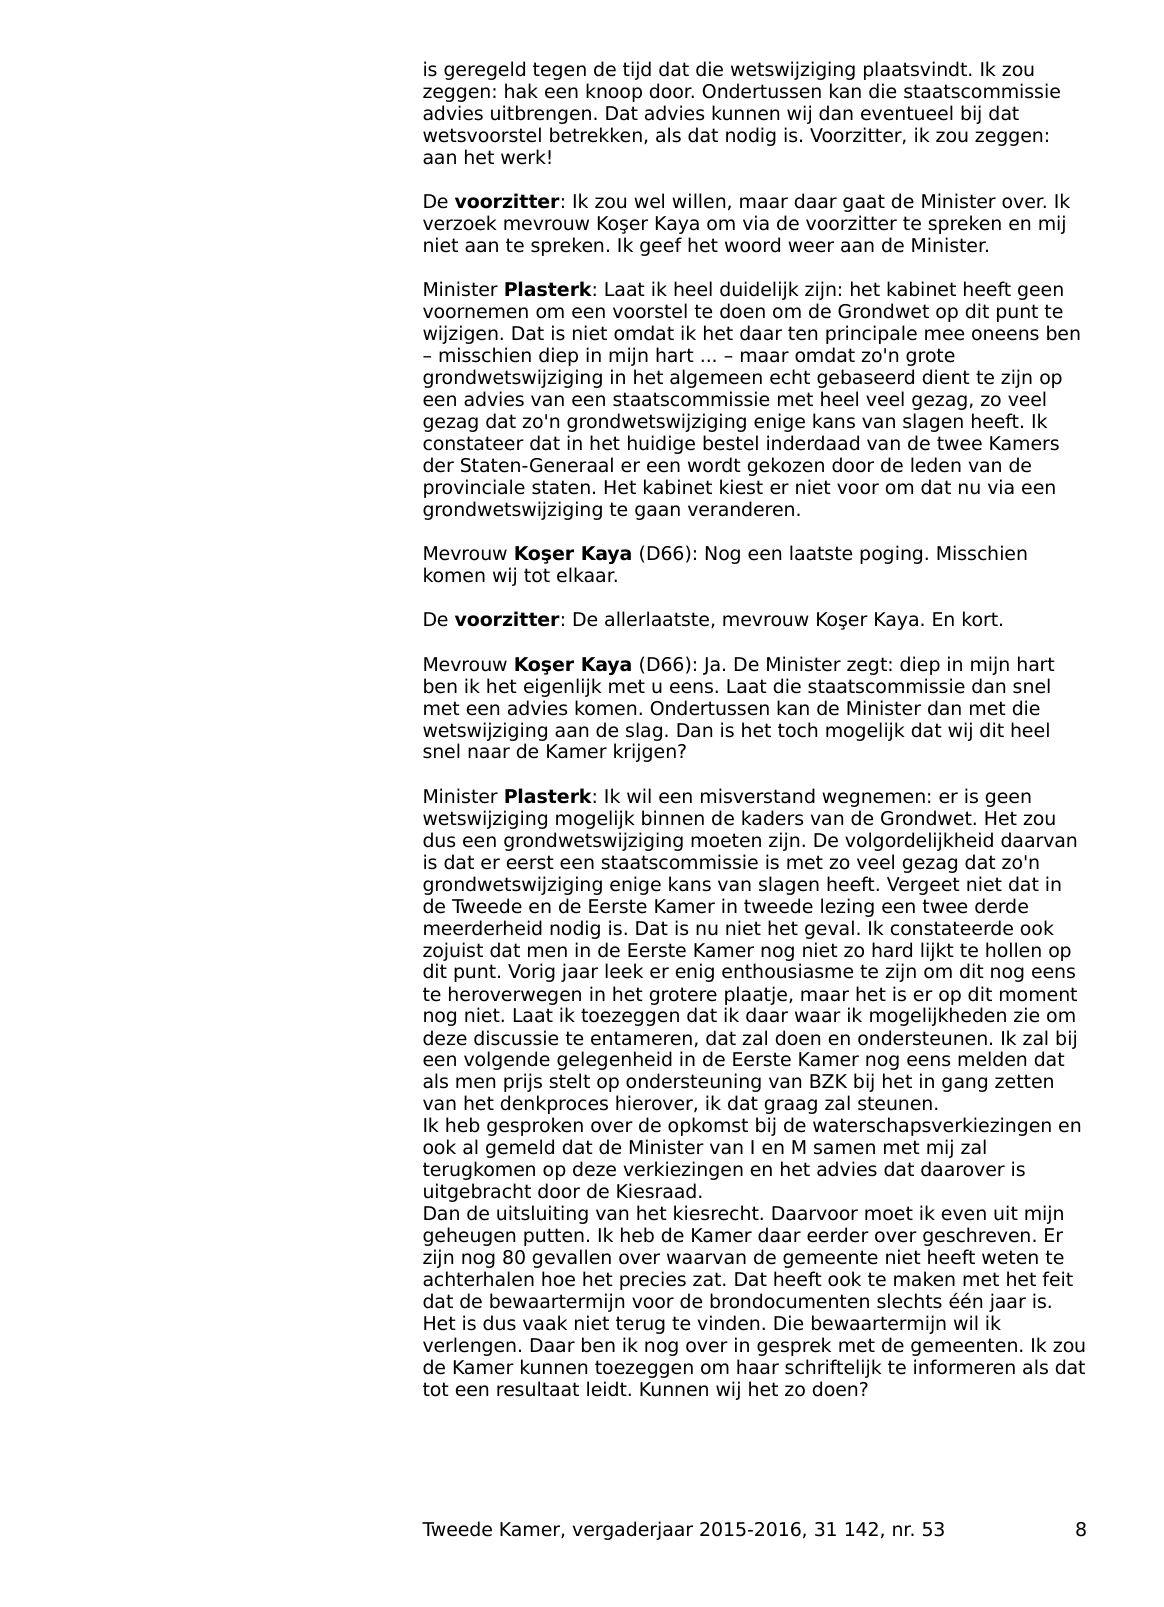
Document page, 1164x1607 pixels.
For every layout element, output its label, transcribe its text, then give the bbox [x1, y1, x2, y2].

text Ik heb gesproken over de opkomst bij de waterschapsverkiezingen en ook al gemeld dat de Minister van I en M samen met mij zal terugkomen op deze verkiezingen en het advies dat daarover is uitgebracht door de Kiesraad. [422, 1115, 1087, 1203]
text Minister Plasterk: Laat ik heel duidelijk zijn: het kabinet heeft geen voornemen om een voorstel te doen om de Grondwet op dit punt te wijzigen. Dat is niet omdat ik het daar ten principale mee oneens ben – misschien diep in mijn hart ... – maar omdat zo'n grote grondwetswijziging in het algemeen echt gebaseerd dient te zijn op een advies van een staatscommissie met heel veel gezag, zo veel gezag dat zo'n grondwetswijziging enige kans van slagen heeft. Ik constateer dat in het huidige bestel inderdaad van de twee Kamers der Staten-Generaal er een wordt gekozen door de leden van de provinciale staten. Het kabinet kiest er niet voor om dat nu via een grondwetswijziging te gaan veranderen. [422, 279, 1087, 521]
text De voorzitter: Ik zou wel willen, maar daar gaat de Minister over. Ik verzoek mevrouw Koşer Kaya om via de voorzitter te spreken en mij niet aan te spreken. Ik geef het woord weer aan de Minister. [422, 191, 1087, 257]
text Minister Plasterk: Ik wil een misverstand wegnemen: er is geen wetswijziging mogelijk binnen de kaders van de Grondwet. Het zou dus een grondwetswijziging moeten zijn. De volgordelijkheid daarvan is dat er eerst een staatscommissie is met zo veel gezag dat zo'n grondwetswijziging enige kans van slagen heeft. Vergeet niet dat in de Tweede en de Eerste Kamer in tweede lezing een twee derde meerderheid nodig is. Dat is nu niet het geval. Ik constateerde ook zojuist dat men in de Eerste Kamer nog niet zo hard lijkt te hollen op dit punt. Vorig jaar leek er enig enthousiasme te zijn om dit nog eens te heroverwegen in het grotere plaatje, maar het is er op dit moment nog niet. Laat ik toezeggen dat ik daar waar ik mogelijkheden zie om deze discussie te entameren, dat zal doen en ondersteunen. Ik zal bij een volgende gelegenheid in de Eerste Kamer nog eens melden dat als men prijs stelt op ondersteuning van BZK bij het in gang zetten van het denkproces hierover, ik dat graag zal steunen. [422, 786, 1087, 1115]
text Dan de uitsluiting van het kiesrecht. Daarvoor moet ik even uit mijn geheugen putten. Ik heb de Kamer daar eerder over geschreven. Er zijn nog 80 gevallen over waarvan de gemeente niet heeft weten te achterhalen hoe het precies zat. Dat heeft ook te maken met het feit dat de bewaartermijn voor de brondocumenten slechts één jaar is. Het is dus vaak niet terug te vinden. Die bewaartermijn wil ik verlengen. Daar ben ik nog over in gesprek met de gemeenten. Ik zou de Kamer kunnen toezeggen om haar schriftelijk te informeren als dat tot een resultaat leidt. Kunnen wij het zo doen? [422, 1203, 1087, 1401]
text Mevrouw Koşer Kaya (D66): Ja. De Minister zegt: diep in mijn hart ben ik het eigenlijk met u eens. Laat die staatscommissie dan snel met een advies komen. Ondertussen kan de Minister dan met die wetswijziging aan de slag. Dan is het toch mogelijk dat wij dit heel snel naar de Kamer krijgen? [422, 653, 1087, 763]
text Mevrouw Koşer Kaya (D66): Nog een laatste poging. Misschien komen wij tot elkaar. [422, 543, 1087, 587]
text is geregeld tegen de tijd dat die wetswijziging plaatsvindt. Ik zou zeggen: hak een knoop door. Ondertussen kan die staatscommissie advies uitbrengen. Dat advies kunnen wij dan eventueel bij dat wetsvoorstel betrekken, als dat nodig is. Voorzitter, ik zou zeggen: aan het werk! [422, 59, 1087, 169]
text De voorzitter: De allerlaatste, mevrouw Koşer Kaya. En kort. [422, 609, 1087, 631]
